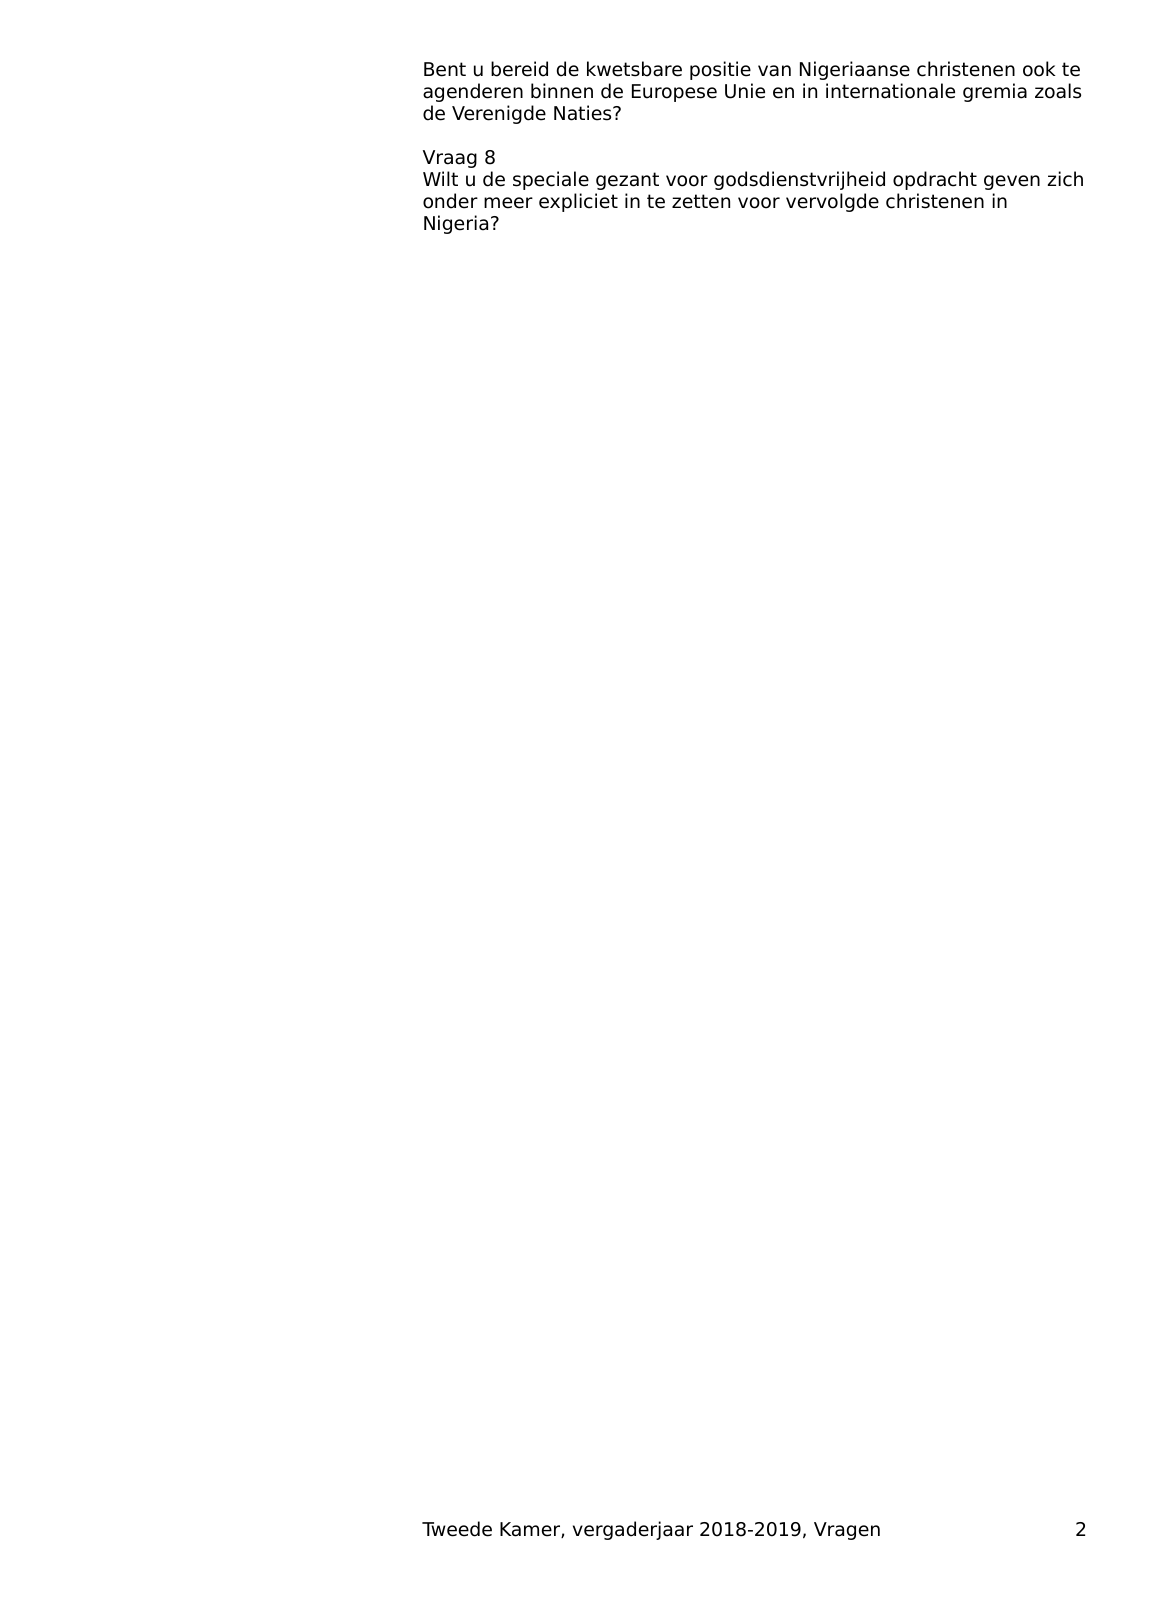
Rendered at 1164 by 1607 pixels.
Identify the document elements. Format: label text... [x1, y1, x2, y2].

text Wilt u de speciale gezant voor godsdienstvrijheid opdracht geven zich onder meer expliciet in te zetten voor vervolgde christenen in Nigeria? [422, 169, 1087, 235]
text Bent u bereid de kwetsbare positie van Nigeriaanse christenen ook te agenderen binnen de Europese Unie en in internationale gremia zoals de Verenigde Naties? [422, 59, 1087, 125]
text Vraag 8 [422, 147, 1087, 169]
